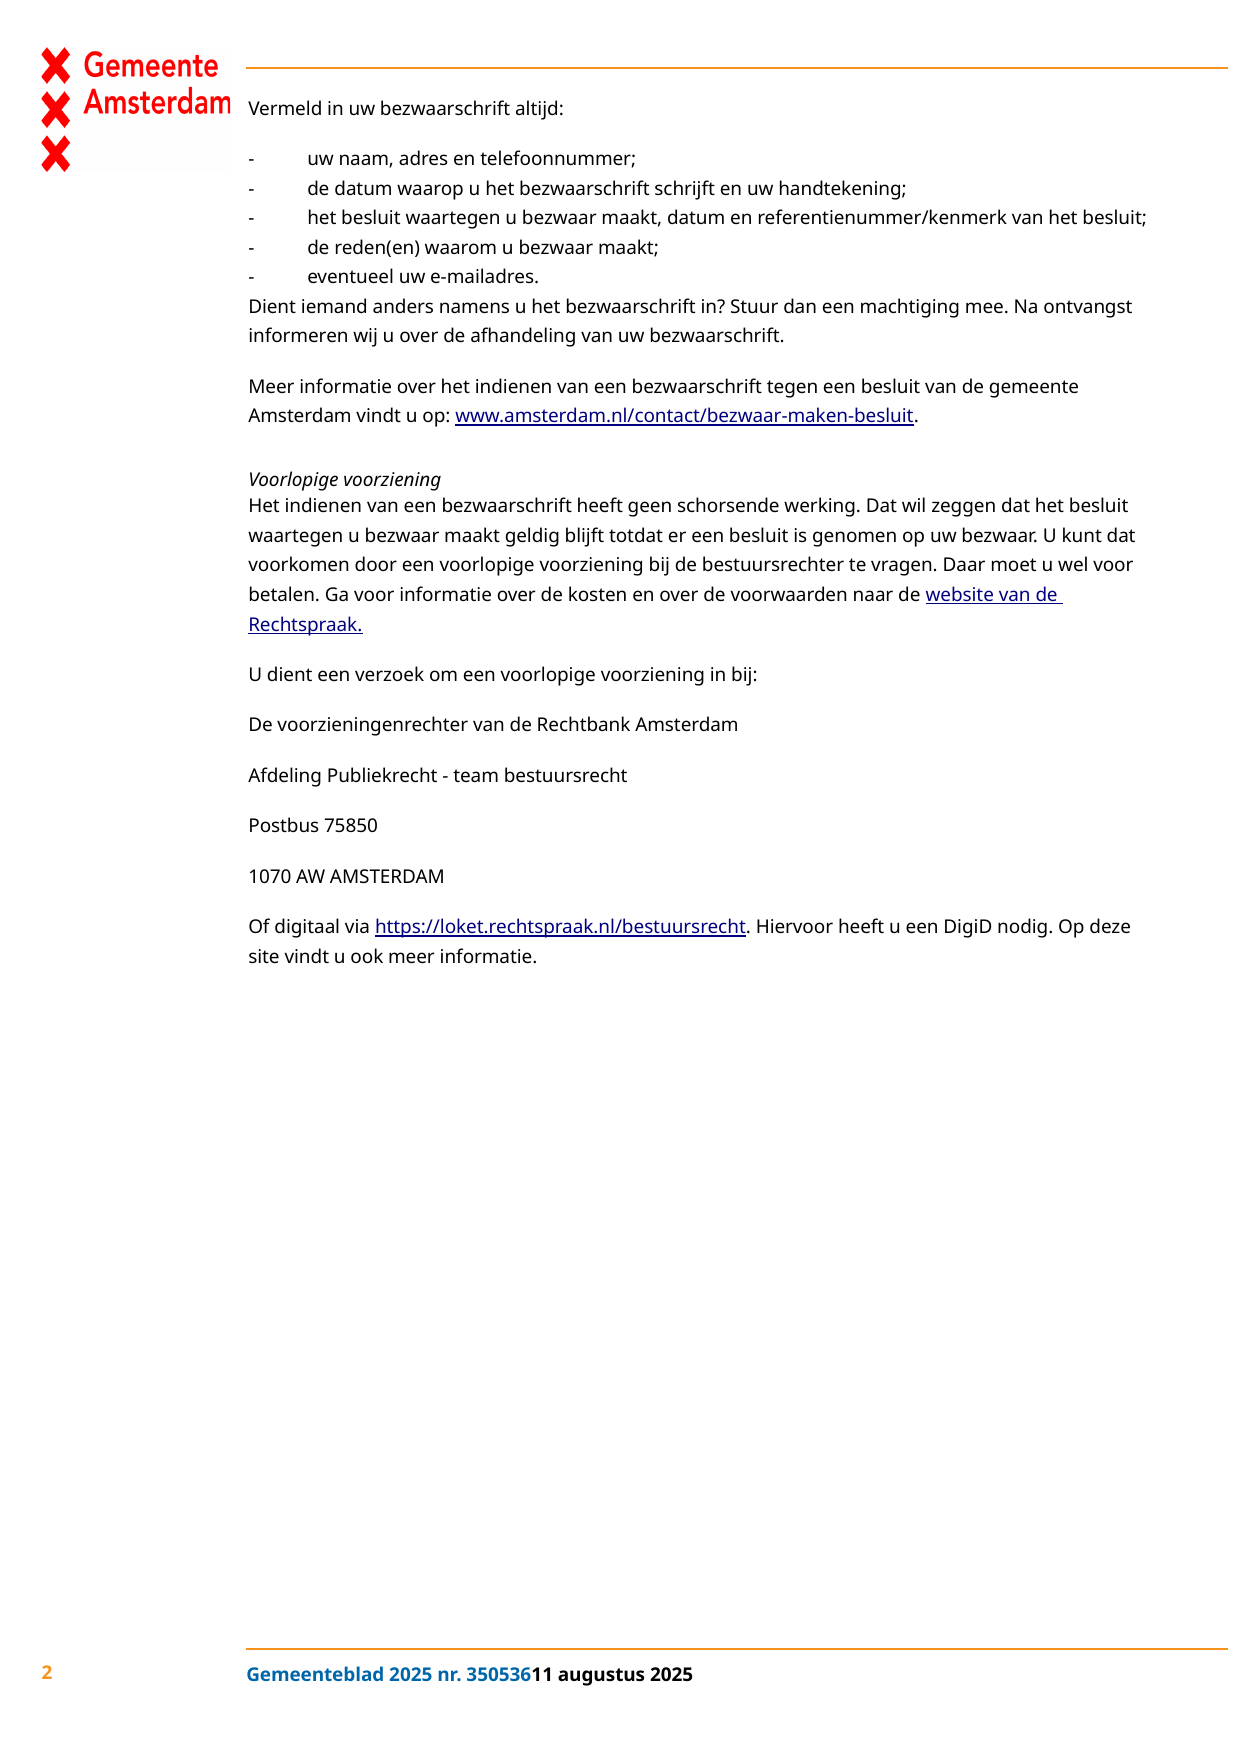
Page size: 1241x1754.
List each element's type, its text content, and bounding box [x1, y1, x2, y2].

text Het indienen van een bezwaarschrift heeft geen schorsende werking. Dat wil zeggen dat het besluit waartegen u bezwaar maakt geldig blijft totdat er een besluit is genomen op uw bezwaar. U kunt dat voorkomen door een voorlopige voorziening bij de bestuursrechter te vragen. Daar moet u wel voor betalen. Ga voor informatie over de kosten en over de voorwaarden naar de website van de Rechtspraak. [248, 492, 1152, 636]
text Postbus 75850 [248, 812, 1152, 838]
text Voorlopige voorziening [248, 467, 1152, 492]
text U dient een verzoek om een voorlopige voorziening in bij: [248, 661, 1152, 687]
text Dient iemand anders namens u het bezwaarschrift in? Stuur dan een machtiging mee. Na ontvangst informeren wij u over de afhandeling van uw bezwaarschrift. [248, 293, 1152, 348]
list eventueel uw e-mailadres. [248, 263, 1152, 289]
list de datum waarop u het bezwaarschrift schrijft en uw handtekening; [248, 175, 1152, 201]
list het besluit waartegen u bezwaar maakt, datum en referentienummer/kenmerk van het besluit; [248, 204, 1152, 230]
text Vermeld in uw bezwaarschrift altijd: [248, 95, 1152, 121]
text Of digitaal via https://loket.rechtspraak.nl/bestuursrecht. Hiervoor heeft u een DigiD nodig. Op deze site vindt u ook meer informatie. [248, 913, 1152, 968]
text Afdeling Publiekrecht - team bestuursrecht [248, 762, 1152, 788]
text 1070 AW AMSTERDAM [248, 863, 1152, 888]
text Meer informatie over het indienen van een bezwaarschrift tegen een besluit van de gemeente Amsterdam vindt u op: www.amsterdam.nl/contact/bezwaar-maken-besluit. [248, 373, 1152, 428]
picture [41, 47, 231, 172]
list uw naam, adres en telefoonnummer; [248, 145, 1152, 171]
text De voorzieningenrechter van de Rechtbank Amsterdam [248, 712, 1152, 737]
list de reden(en) waarom u bezwaar maakt; [248, 234, 1152, 260]
